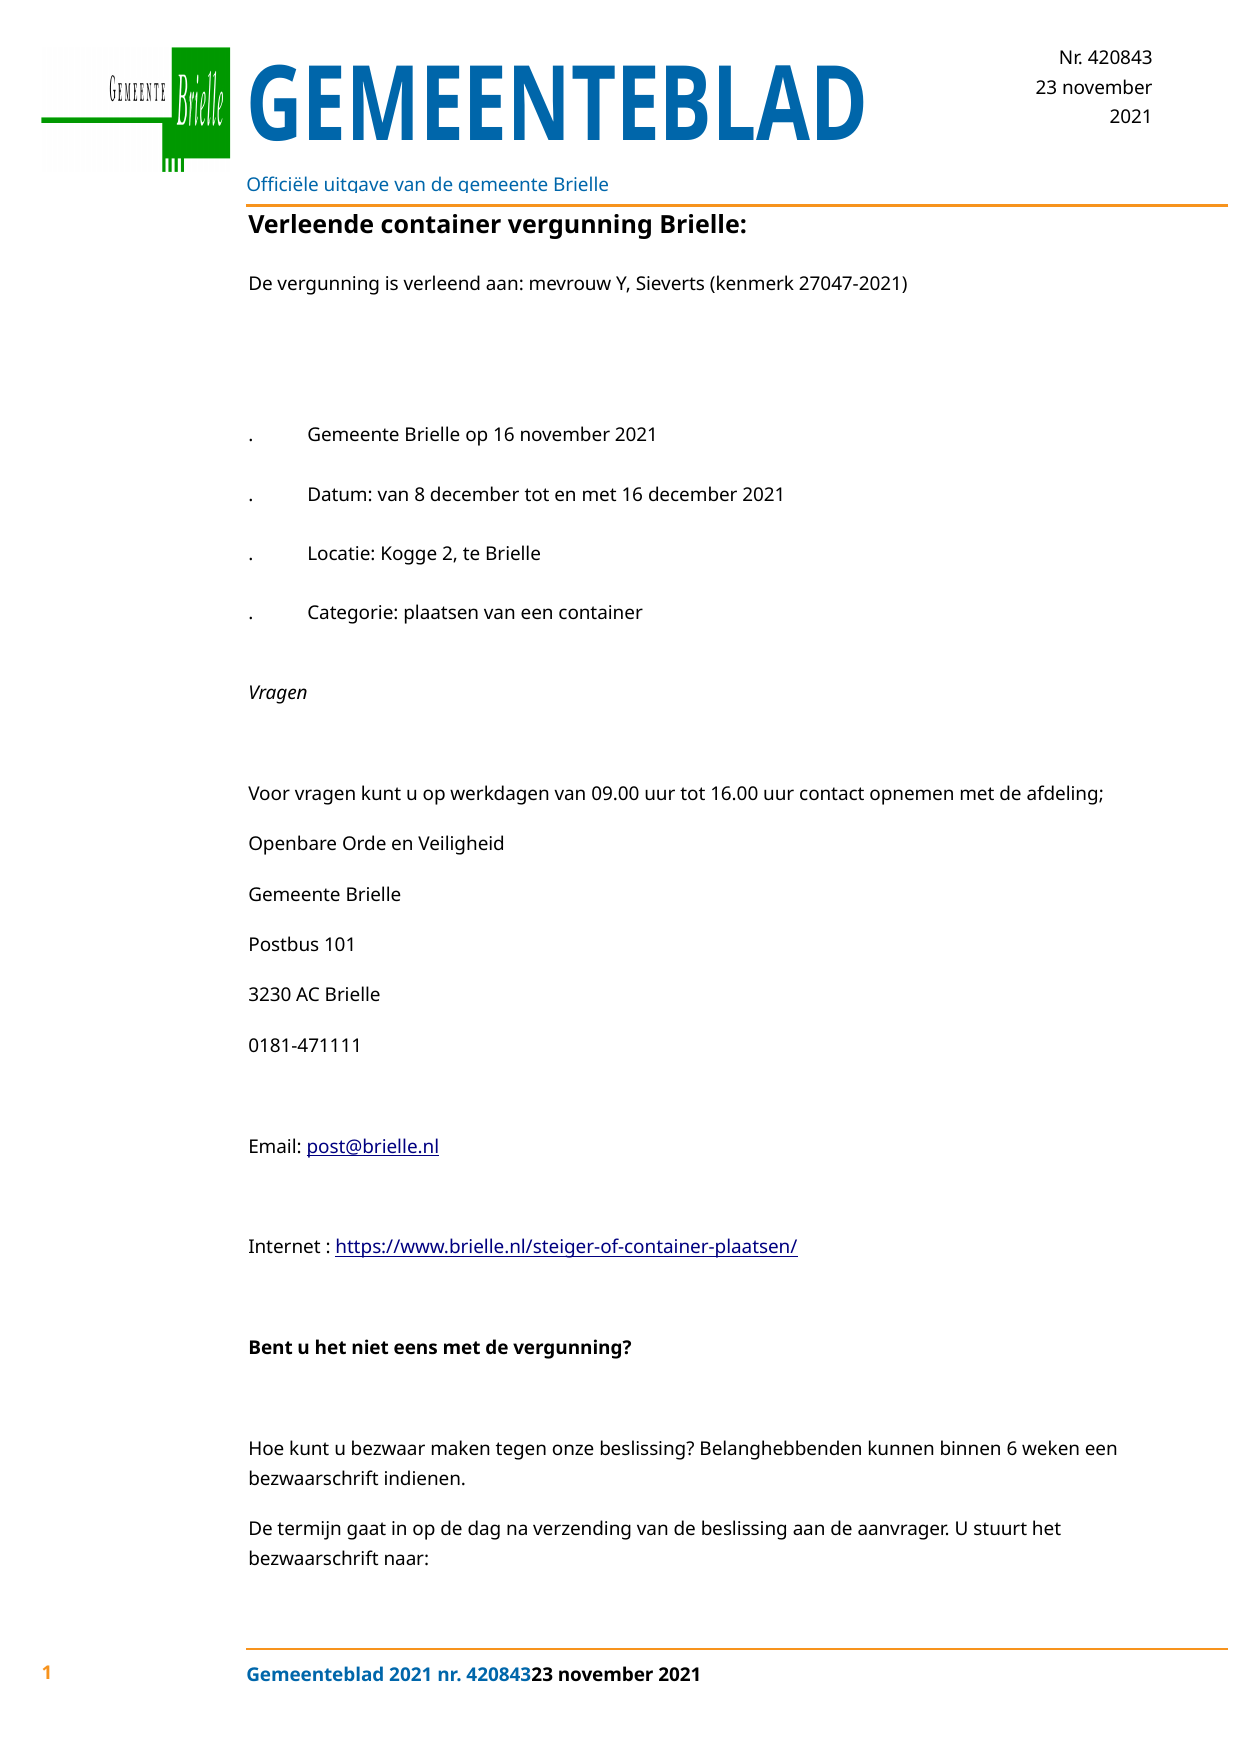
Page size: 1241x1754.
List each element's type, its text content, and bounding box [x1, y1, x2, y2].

text 3230 AC Brielle [248, 982, 1152, 1007]
text Verleende container vergunning Brielle: [248, 207, 1152, 241]
text Vragen [248, 679, 1152, 705]
text De vergunning is verleend aan: mevrouw Y, Sieverts (kenmerk 27047-2021) [248, 270, 1152, 296]
list Locatie: Kogge 2, te Brielle [248, 540, 1152, 566]
text Hoe kunt u bezwaar maken tegen onze beslissing? Belanghebbenden kunnen binnen 6 weken een bezwaarschrift indienen. [248, 1435, 1152, 1491]
list Categorie: plaatsen van een container [248, 599, 1152, 625]
picture [41, 47, 231, 172]
text Bent u het niet eens met de vergunning? [248, 1334, 1152, 1360]
list Gemeente Brielle op 16 november 2021 [248, 422, 1152, 447]
text De termijn gaat in op de dag na verzending van de beslissing aan de aanvrager. U stuurt het bezwaarschrift naar: [248, 1515, 1152, 1571]
list Datum: van 8 december tot en met 16 december 2021 [248, 481, 1152, 506]
text Gemeente Brielle [248, 881, 1152, 906]
text 0181-471111 [248, 1032, 1152, 1058]
text Openbare Orde en Veiligheid [248, 830, 1152, 856]
text Internet : https://www.brielle.nl/steiger-of-container-plaatsen/ [248, 1234, 1152, 1259]
text Voor vragen kunt u op werkdagen van 09.00 uur tot 16.00 uur contact opnemen met de afdeling; [248, 780, 1152, 806]
text Email: post@brielle.nl [248, 1133, 1152, 1158]
text Postbus 101 [248, 931, 1152, 957]
